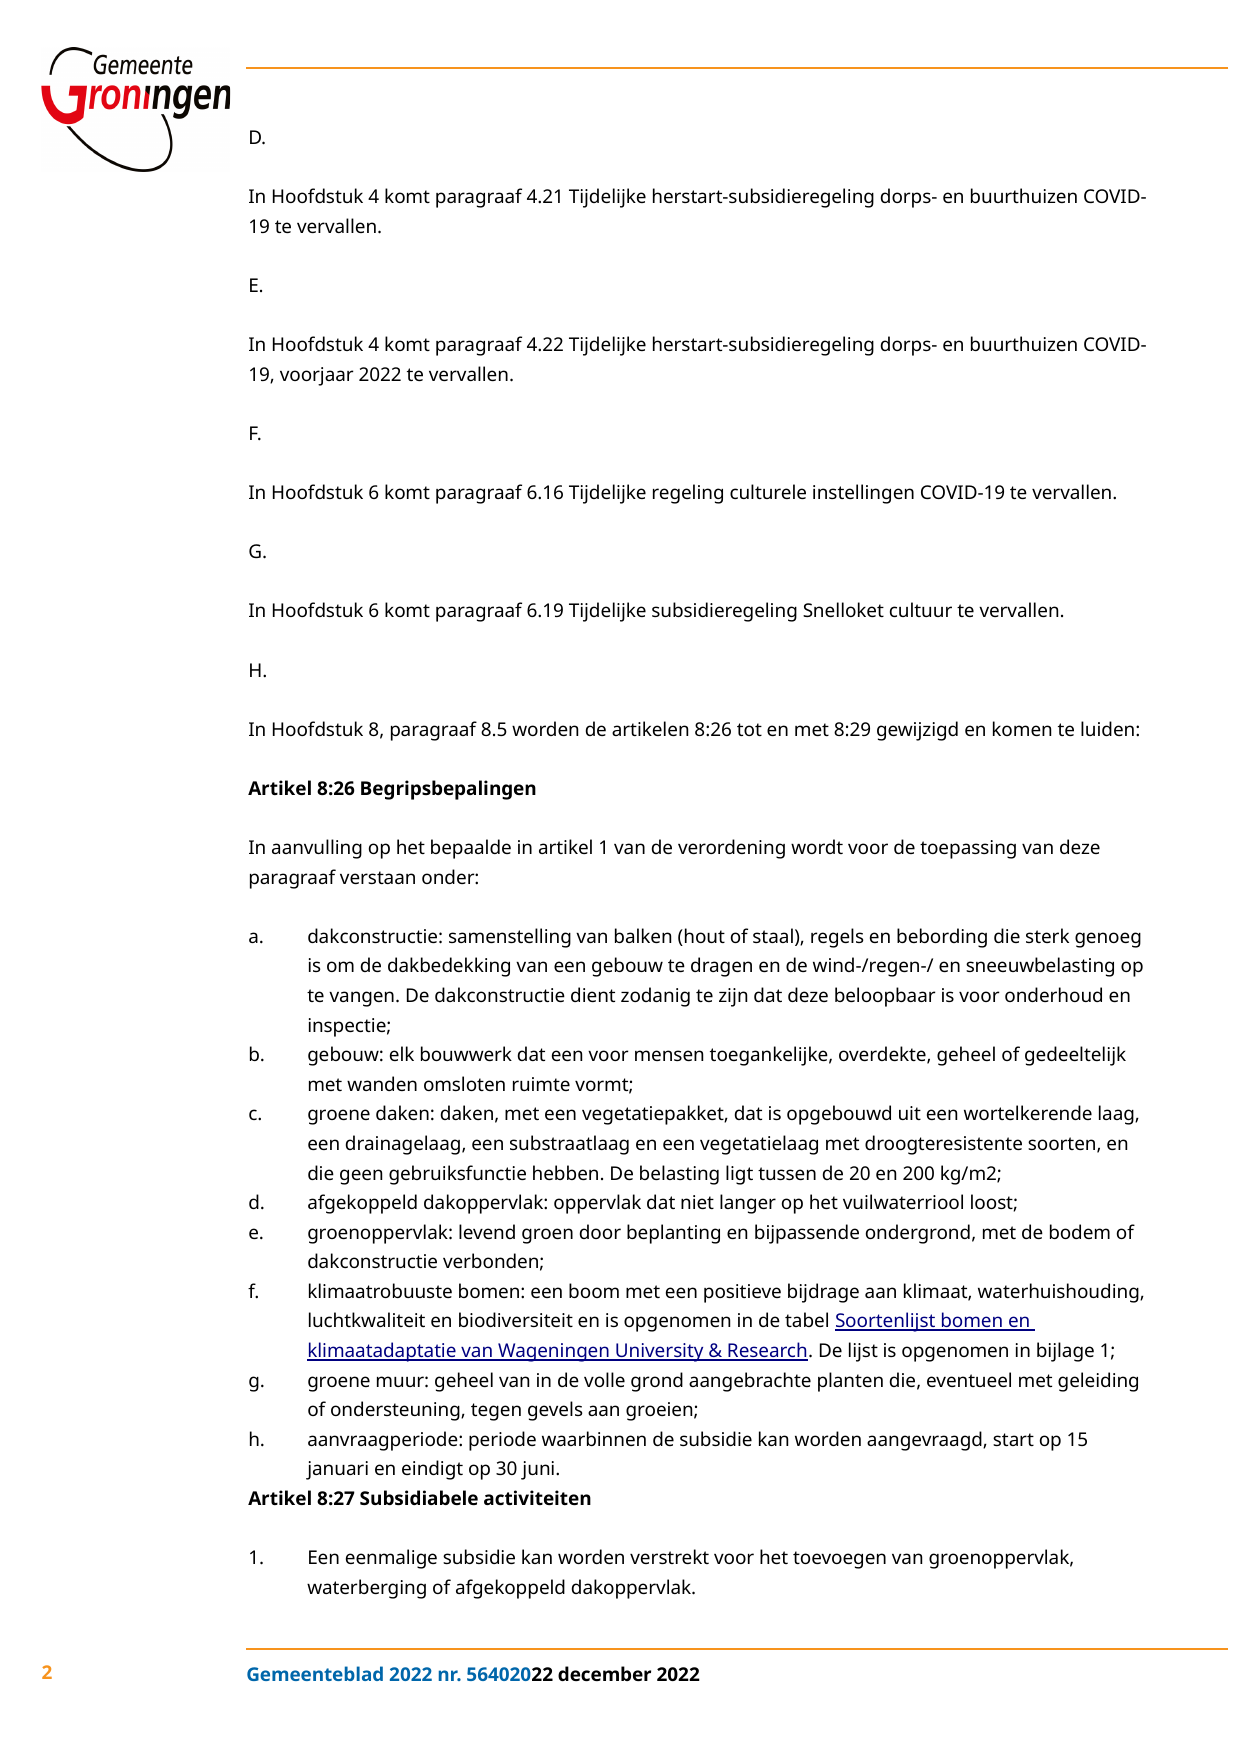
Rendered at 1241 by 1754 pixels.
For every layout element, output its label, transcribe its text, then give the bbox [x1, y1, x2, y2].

text In Hoofdstuk 4 komt paragraaf 4.21 Tijdelijke herstart-subsidieregeling dorps- en buurthuizen COVID-19 te vervallen. [248, 183, 1152, 239]
text In Hoofdstuk 6 komt paragraaf 6.16 Tijdelijke regeling culturele instellingen COVID-19 te vervallen. [248, 479, 1152, 505]
text F. [248, 420, 1152, 446]
text G. [248, 538, 1152, 564]
text H. [248, 657, 1152, 683]
text Artikel 8:27 Subsidiabele activiteiten [248, 1485, 1152, 1511]
text D. [248, 124, 1152, 150]
list Een eenmalige subsidie kan worden verstrekt voor het toevoegen van groenoppervlak, waterberging of afgekoppeld dakoppervlak. [248, 1544, 1152, 1600]
text In Hoofdstuk 6 komt paragraaf 6.19 Tijdelijke subsidieregeling Snelloket cultuur te vervallen. [248, 598, 1152, 623]
list afgekoppeld dakoppervlak: oppervlak dat niet langer op het vuilwaterriool loost; [248, 1189, 1152, 1215]
text In aanvulling op het bepaalde in artikel 1 van de verordening wordt voor de toepassing van deze paragraaf verstaan onder: [248, 834, 1152, 890]
list aanvraagperiode: periode waarbinnen de subsidie kan worden aangevraagd, start op 15 januari en eindigt op 30 juni. [248, 1426, 1152, 1481]
list groenoppervlak: levend groen door beplanting en bijpassende ondergrond, met de bodem of dakconstructie verbonden; [248, 1219, 1152, 1274]
text In Hoofdstuk 8, paragraaf 8.5 worden de artikelen 8:26 tot en met 8:29 gewijzigd en komen te luiden: [248, 716, 1152, 742]
picture [41, 47, 231, 172]
text In Hoofdstuk 4 komt paragraaf 4.22 Tijdelijke herstart-subsidieregeling dorps- en buurthuizen COVID-19, voorjaar 2022 te vervallen. [248, 331, 1152, 387]
list klimaatrobuuste bomen: een boom met een positieve bijdrage aan klimaat, waterhuishouding, luchtkwaliteit en biodiversiteit en is opgenomen in de tabel Soortenlijst bomen en klimaatadaptatie van Wageningen University & Research. De lijst is opgenomen in bijlage 1; [248, 1278, 1152, 1363]
list groene daken: daken, met een vegetatiepakket, dat is opgebouwd uit een wortelkerende laag, een drainagelaag, een substraatlaag en een vegetatielaag met droogteresistente soorten, en die geen gebruiksfunctie hebben. De belasting ligt tussen de 20 en 200 kg/m2; [248, 1101, 1152, 1186]
list dakconstructie: samenstelling van balken (hout of staal), regels en bebording die sterk genoeg is om de dakbedekking van een gebouw te dragen en de wind-/regen-/ en sneeuwbelasting op te vangen. De dakconstructie dient zodanig te zijn dat deze beloopbaar is voor onderhoud en inspectie; [248, 923, 1152, 1038]
list gebouw: elk bouwwerk dat een voor mensen toegankelijke, overdekte, geheel of gedeeltelijk met wanden omsloten ruimte vormt; [248, 1041, 1152, 1097]
text E. [248, 272, 1152, 298]
text Artikel 8:26 Begripsbepalingen [248, 775, 1152, 801]
list groene muur: geheel van in de volle grond aangebrachte planten die, eventueel met geleiding of ondersteuning, tegen gevels aan groeien; [248, 1367, 1152, 1422]
